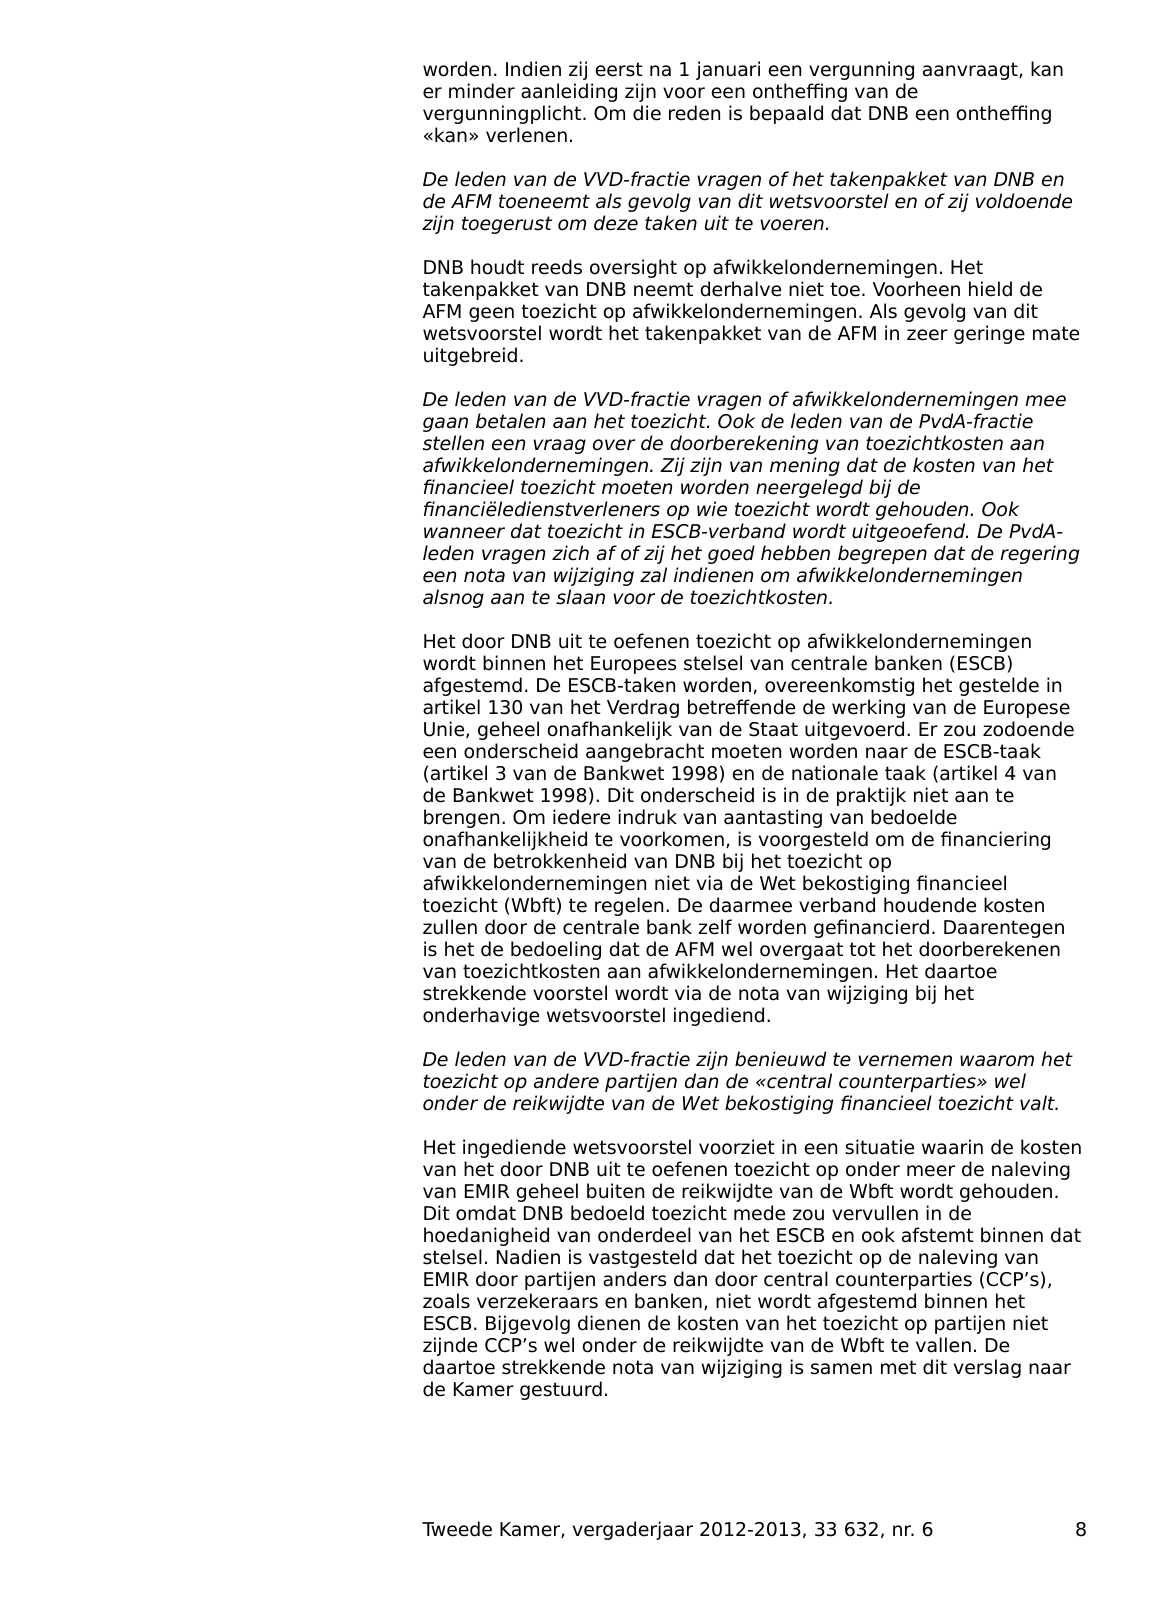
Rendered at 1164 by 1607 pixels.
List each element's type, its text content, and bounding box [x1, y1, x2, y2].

text DNB houdt reeds oversight op afwikkelondernemingen. Het takenpakket van DNB neemt derhalve niet toe. Voorheen hield de AFM geen toezicht op afwikkelondernemingen. Als gevolg van dit wetsvoorstel wordt het takenpakket van de AFM in zeer geringe mate uitgebreid. [422, 257, 1087, 367]
text De leden van de VVD-fractie zijn benieuwd te vernemen waarom het toezicht op andere partijen dan de «central counterparties» wel onder de reikwijdte van de Wet bekostiging financieel toezicht valt. [422, 1049, 1087, 1115]
text worden. Indien zij eerst na 1 januari een vergunning aanvraagt, kan er minder aanleiding zijn voor een ontheffing van de vergunningplicht. Om die reden is bepaald dat DNB een ontheffing «kan» verlenen. [422, 59, 1087, 147]
text Het ingediende wetsvoorstel voorziet in een situatie waarin de kosten van het door DNB uit te oefenen toezicht op onder meer de naleving van EMIR geheel buiten de reikwijdte van de Wbft wordt gehouden. Dit omdat DNB bedoeld toezicht mede zou vervullen in de hoedanigheid van onderdeel van het ESCB en ook afstemt binnen dat stelsel. Nadien is vastgesteld dat het toezicht op de naleving van EMIR door partijen anders dan door central counterparties (CCP’s), zoals verzekeraars en banken, niet wordt afgestemd binnen het ESCB. Bijgevolg dienen de kosten van het toezicht op partijen niet zijnde CCP’s wel onder de reikwijdte van de Wbft te vallen. De daartoe strekkende nota van wijziging is samen met dit verslag naar de Kamer gestuurd. [422, 1137, 1087, 1401]
text De leden van de VVD-fractie vragen of afwikkelondernemingen mee gaan betalen aan het toezicht. Ook de leden van de PvdA-fractie stellen een vraag over de doorberekening van toezichtkosten aan afwikkelondernemingen. Zij zijn van mening dat de kosten van het financieel toezicht moeten worden neergelegd bij de financiëledienstverleners op wie toezicht wordt gehouden. Ook wanneer dat toezicht in ESCB-verband wordt uitgeoefend. De PvdA-leden vragen zich af of zij het goed hebben begrepen dat de regering een nota van wijziging zal indienen om afwikkelondernemingen alsnog aan te slaan voor de toezichtkosten. [422, 389, 1087, 609]
text De leden van de VVD-fractie vragen of het takenpakket van DNB en de AFM toeneemt als gevolg van dit wetsvoorstel en of zij voldoende zijn toegerust om deze taken uit te voeren. [422, 169, 1087, 235]
text Het door DNB uit te oefenen toezicht op afwikkelondernemingen wordt binnen het Europees stelsel van centrale banken (ESCB) afgestemd. De ESCB-taken worden, overeenkomstig het gestelde in artikel 130 van het Verdrag betreffende de werking van de Europese Unie, geheel onafhankelijk van de Staat uitgevoerd. Er zou zodoende een onderscheid aangebracht moeten worden naar de ESCB-taak (artikel 3 van de Bankwet 1998) en de nationale taak (artikel 4 van de Bankwet 1998). Dit onderscheid is in de praktijk niet aan te brengen. Om iedere indruk van aantasting van bedoelde onafhankelijkheid te voorkomen, is voorgesteld om de financiering van de betrokkenheid van DNB bij het toezicht op afwikkelondernemingen niet via de Wet bekostiging financieel toezicht (Wbft) te regelen. De daarmee verband houdende kosten zullen door de centrale bank zelf worden gefinancierd. Daarentegen is het de bedoeling dat de AFM wel overgaat tot het doorberekenen van toezichtkosten aan afwikkelondernemingen. Het daartoe strekkende voorstel wordt via de nota van wijziging bij het onderhavige wetsvoorstel ingediend. [422, 631, 1087, 1027]
